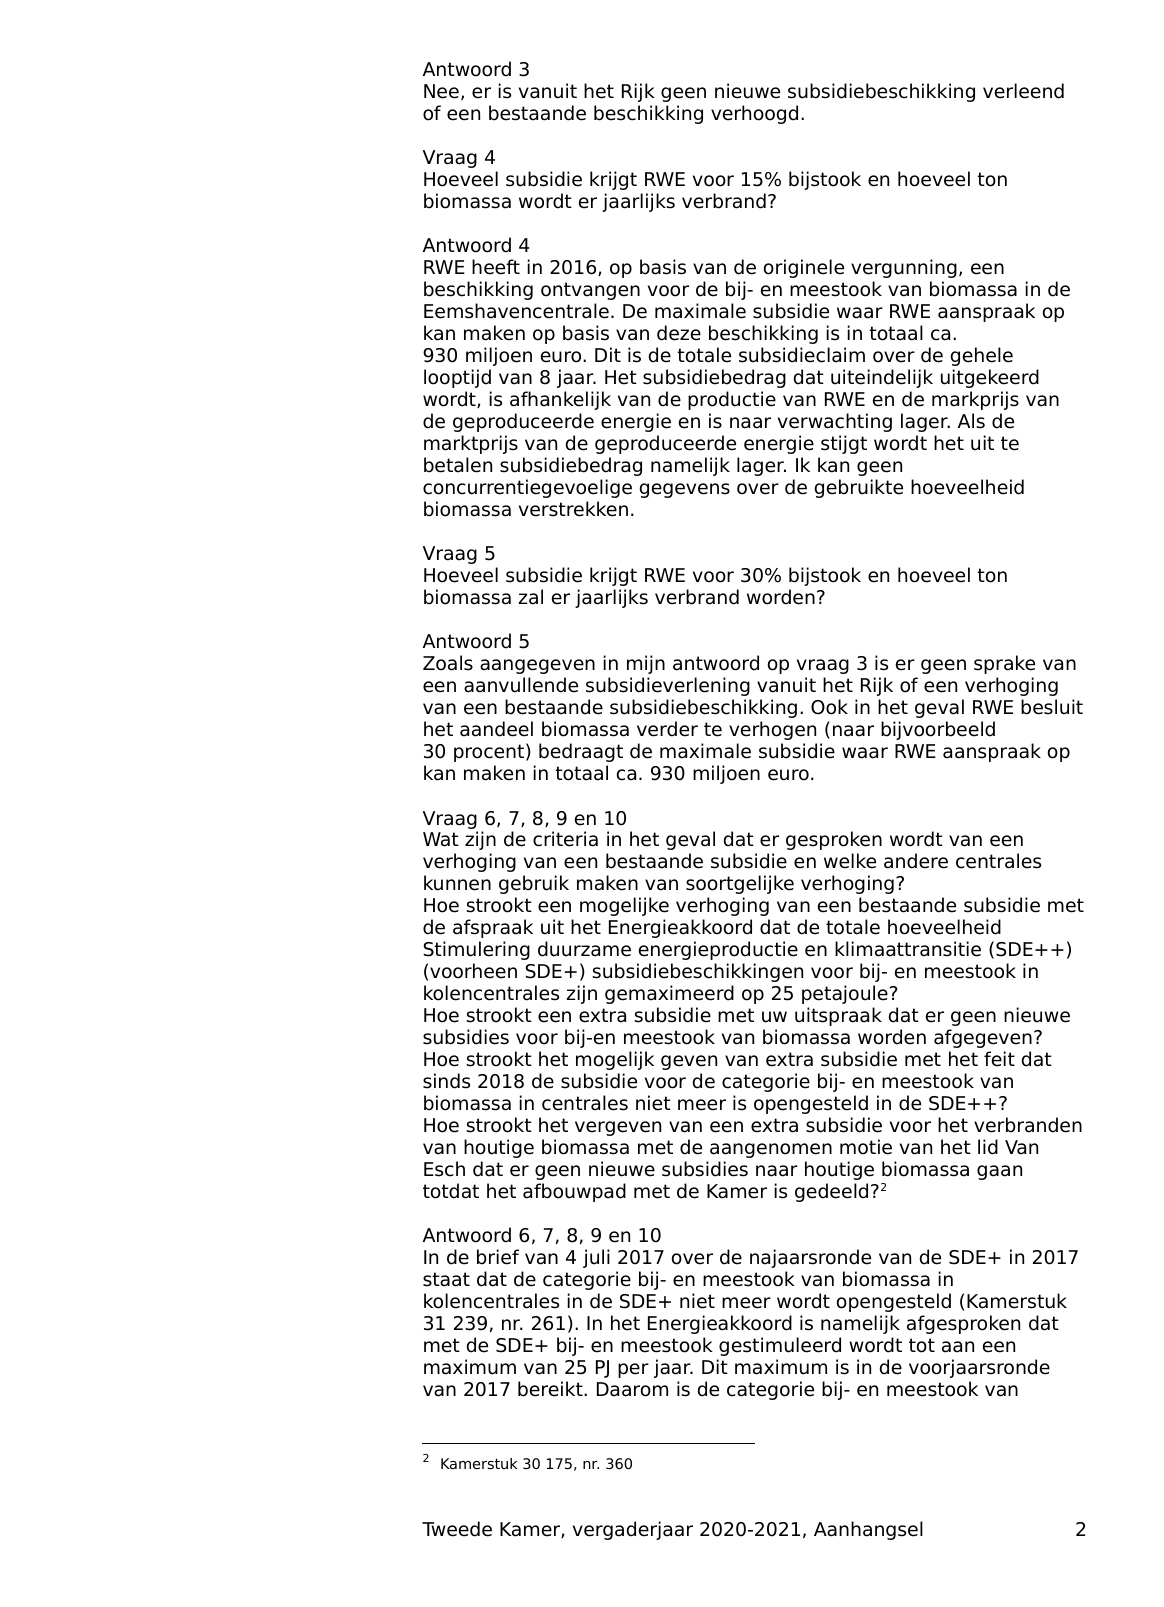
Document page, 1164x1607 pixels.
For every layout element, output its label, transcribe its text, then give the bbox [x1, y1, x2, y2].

text In de brief van 4 juli 2017 over de najaarsronde van de SDE+ in 2017 staat dat de categorie bij- en meestook van biomassa in kolencentrales in de SDE+ niet meer wordt opengesteld (Kamerstuk 31 239, nr. 261). In het Energieakkoord is namelijk afgesproken dat met de SDE+ bij- en meestook gestimuleerd wordt tot aan een maximum van 25 PJ per jaar. Dit maximum is in de voorjaarsronde van 2017 bereikt. Daarom is de categorie bij- en meestook van [422, 1247, 1087, 1401]
text Antwoord 6, 7, 8, 9 en 10 [422, 1225, 1087, 1247]
text Antwoord 4 [422, 235, 1087, 257]
text Hoe strookt een mogelijke verhoging van een bestaande subsidie met de afspraak uit het Energieakkoord dat de totale hoeveelheid Stimulering duurzame energieproductie en klimaattransitie (SDE++) (voorheen SDE+) subsidiebeschikkingen voor bij- en meestook in kolencentrales zijn gemaximeerd op 25 petajoule? [422, 895, 1087, 1005]
text Zoals aangegeven in mijn antwoord op vraag 3 is er geen sprake van een aanvullende subsidieverlening vanuit het Rijk of een verhoging van een bestaande subsidiebeschikking. Ook in het geval RWE besluit het aandeel biomassa verder te verhogen (naar bijvoorbeeld 30 procent) bedraagt de maximale subsidie waar RWE aanspraak op kan maken in totaal ca. 930 miljoen euro. [422, 653, 1087, 785]
text Nee, er is vanuit het Rijk geen nieuwe subsidiebeschikking verleend of een bestaande beschikking verhoogd. [422, 81, 1087, 125]
text RWE heeft in 2016, op basis van de originele vergunning, een beschikking ontvangen voor de bij- en meestook van biomassa in de Eemshavencentrale. De maximale subsidie waar RWE aanspraak op kan maken op basis van deze beschikking is in totaal ca. 930 miljoen euro. Dit is de totale subsidieclaim over de gehele looptijd van 8 jaar. Het subsidiebedrag dat uiteindelijk uitgekeerd wordt, is afhankelijk van de productie van RWE en de markprijs van de geproduceerde energie en is naar verwachting lager. Als de marktprijs van de geproduceerde energie stijgt wordt het uit te betalen subsidiebedrag namelijk lager. Ik kan geen concurrentiegevoelige gegevens over de gebruikte hoeveelheid biomassa verstrekken. [422, 257, 1087, 521]
text Hoeveel subsidie krijgt RWE voor 30% bijstook en hoeveel ton biomassa zal er jaarlijks verbrand worden? [422, 565, 1087, 609]
text Wat zijn de criteria in het geval dat er gesproken wordt van een verhoging van een bestaande subsidie en welke andere centrales kunnen gebruik maken van soortgelijke verhoging? [422, 829, 1087, 895]
text Vraag 5 [422, 543, 1087, 565]
text Hoeveel subsidie krijgt RWE voor 15% bijstook en hoeveel ton biomassa wordt er jaarlijks verbrand? [422, 169, 1087, 213]
text Kamerstuk 30 175, nr. 360 [422, 1452, 1087, 1474]
text Antwoord 5 [422, 631, 1087, 653]
text Hoe strookt het mogelijk geven van extra subsidie met het feit dat sinds 2018 de subsidie voor de categorie bij- en meestook van biomassa in centrales niet meer is opengesteld in de SDE++? [422, 1049, 1087, 1115]
text Hoe strookt een extra subsidie met uw uitspraak dat er geen nieuwe subsidies voor bij-en meestook van biomassa worden afgegeven? [422, 1005, 1087, 1049]
text Antwoord 3 [422, 59, 1087, 81]
text Hoe strookt het vergeven van een extra subsidie voor het verbranden van houtige biomassa met de aangenomen motie van het lid Van Esch dat er geen nieuwe subsidies naar houtige biomassa gaan totdat het afbouwpad met de Kamer is gedeeld? [422, 1115, 1087, 1203]
text Vraag 6, 7, 8, 9 en 10 [422, 807, 1087, 829]
text Vraag 4 [422, 147, 1087, 169]
